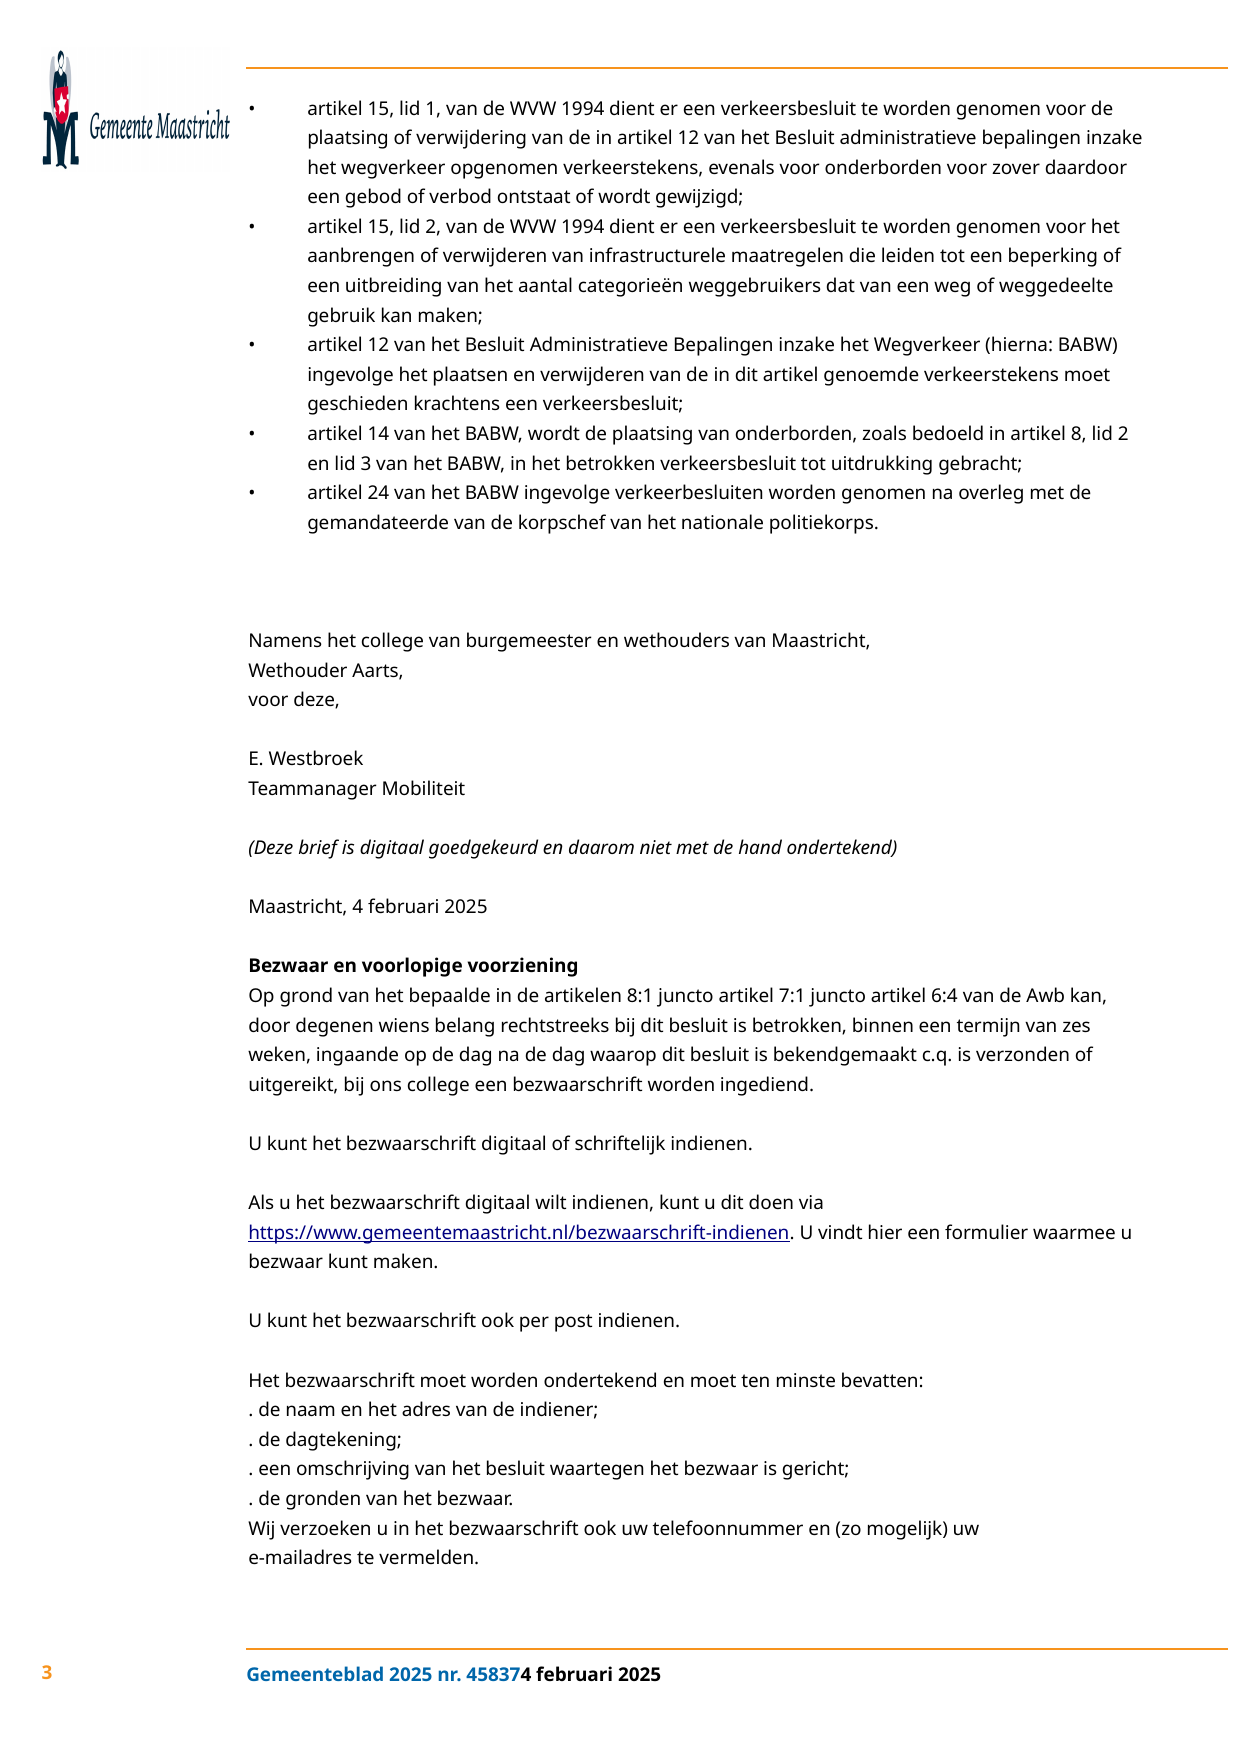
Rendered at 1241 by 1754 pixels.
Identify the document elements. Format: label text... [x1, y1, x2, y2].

text Wethouder Aarts, [248, 657, 1152, 683]
text U kunt het bezwaarschrift ook per post indienen. [248, 1308, 1152, 1333]
text . een omschrijving van het besluit waartegen het bezwaar is gericht; [248, 1456, 1152, 1481]
text Als u het bezwaarschrift digitaal wilt indienen, kunt u dit doen via https://www.gemeentemaastricht.nl/bezwaarschrift-indienen. U vindt hier een formulier waarmee u bezwaar kunt maken. [248, 1189, 1152, 1274]
text Teammanager Mobiliteit [248, 775, 1152, 801]
list artikel 15, lid 2, van de WVW 1994 dient er een verkeersbesluit te worden genomen voor het aanbrengen of verwijderen van infrastructurele maatregelen die leiden tot een beperking of een uitbreiding van het aantal categorieën weggebruikers dat van een weg of weggedeelte gebruik kan maken; [248, 213, 1152, 328]
list artikel 15, lid 1, van de WVW 1994 dient er een verkeersbesluit te worden genomen voor de plaatsing of verwijdering van de in artikel 12 van het Besluit administratieve bepalingen inzake het wegverkeer opgenomen verkeerstekens, evenals voor onderborden voor zover daardoor een gebod of verbod ontstaat of wordt gewijzigd; [248, 95, 1152, 209]
list artikel 12 van het Besluit Administratieve Bepalingen inzake het Wegverkeer (hierna: BABW) ingevolge het plaatsen en verwijderen van de in dit artikel genoemde verkeerstekens moet geschieden krachtens een verkeersbesluit; [248, 331, 1152, 416]
text Bezwaar en voorlopige voorziening [248, 953, 1152, 978]
text voor deze, [248, 686, 1152, 712]
list artikel 14 van het BABW, wordt de plaatsing van onderborden, zoals bedoeld in artikel 8, lid 2 en lid 3 van het BABW, in het betrokken verkeersbesluit tot uitdrukking gebracht; [248, 420, 1152, 476]
text Het bezwaarschrift moet worden ondertekend en moet ten minste bevatten: [248, 1367, 1152, 1393]
text U kunt het bezwaarschrift digitaal of schriftelijk indienen. [248, 1130, 1152, 1156]
text Wij verzoeken u in het bezwaarschrift ook uw telefoonnummer en (zo mogelijk) uw [248, 1515, 1152, 1541]
text (Deze brief is digitaal goedgekeurd en daarom niet met de hand ondertekend) [248, 834, 1152, 860]
picture [41, 47, 231, 172]
text . de dagtekening; [248, 1426, 1152, 1452]
text . de naam en het adres van de indiener; [248, 1396, 1152, 1422]
list artikel 24 van het BABW ingevolge verkeerbesluiten worden genomen na overleg met de gemandateerde van de korpschef van het nationale politiekorps. [248, 479, 1152, 535]
text Namens het college van burgemeester en wethouders van Maastricht, [248, 627, 1152, 653]
text e-mailadres te vermelden. [248, 1544, 1152, 1570]
text Op grond van het bepaalde in de artikelen 8:1 juncto artikel 7:1 juncto artikel 6:4 van de Awb kan, door degenen wiens belang rechtstreeks bij dit besluit is betrokken, binnen een termijn van zes weken, ingaande op de dag na de dag waarop dit besluit is bekendgemaakt c.q. is verzonden of uitgereikt, bij ons college een bezwaarschrift worden ingediend. [248, 982, 1152, 1097]
text Maastricht, 4 februari 2025 [248, 893, 1152, 919]
text . de gronden van het bezwaar. [248, 1485, 1152, 1511]
text E. Westbroek [248, 746, 1152, 771]
